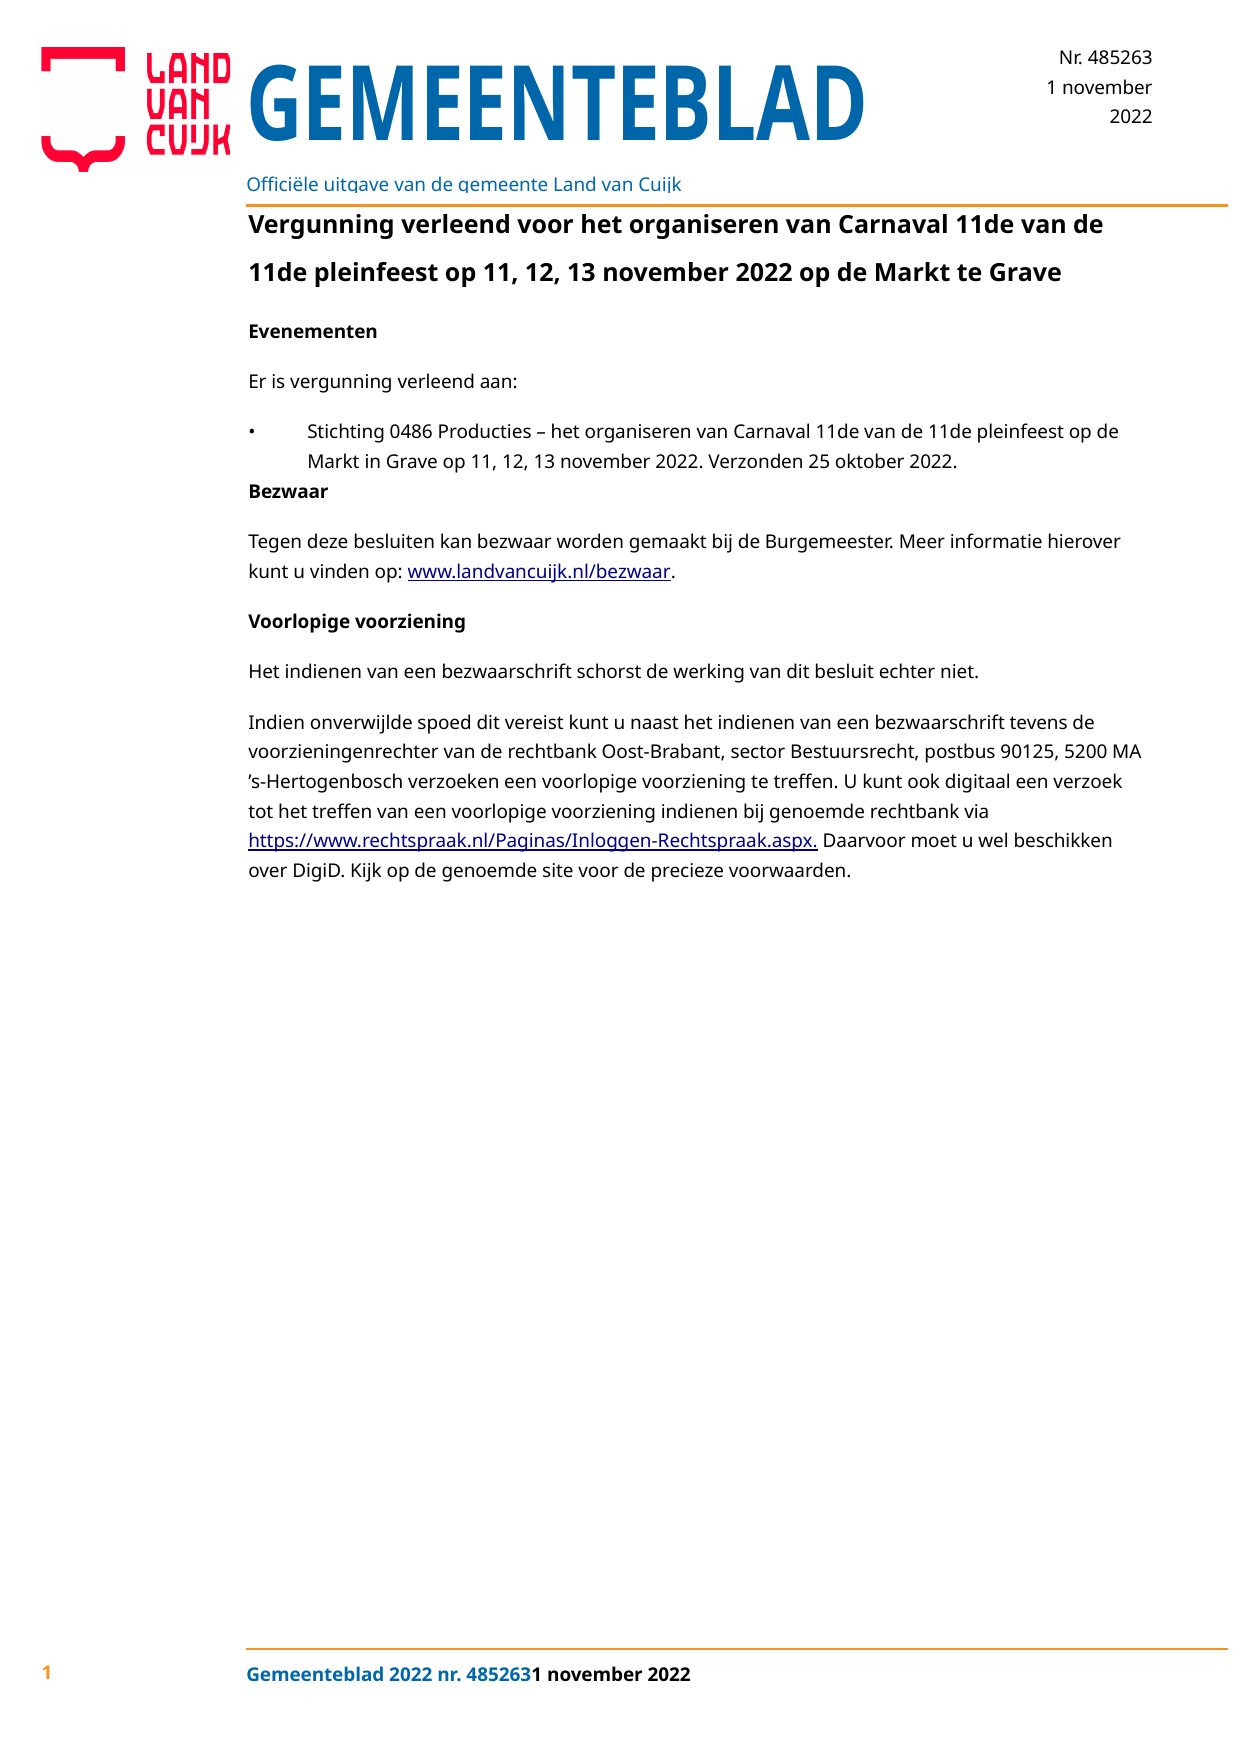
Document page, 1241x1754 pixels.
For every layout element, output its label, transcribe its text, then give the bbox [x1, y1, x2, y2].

text Voorlopige voorziening [248, 608, 1152, 634]
text Bezwaar [248, 478, 1152, 504]
text Tegen deze besluiten kan bezwaar worden gemaakt bij de Burgemeester. Meer informatie hierover kunt u vinden op: www.landvancuijk.nl/bezwaar. [248, 528, 1152, 584]
list Stichting 0486 Producties – het organiseren van Carnaval 11de van de 11de pleinfeest op de Markt in Grave op 11, 12, 13 november 2022. Verzonden 25 oktober 2022. [248, 419, 1152, 474]
text Indien onverwijlde spoed dit vereist kunt u naast het indienen van een bezwaarschrift tevens de voorzieningenrechter van de rechtbank Oost-Brabant, sector Bestuursrecht, postbus 90125, 5200 MA ’s-Hertogenbosch verzoeken een voorlopige voorziening te treffen. U kunt ook digitaal een verzoek tot het treffen van een voorlopige voorziening indienen bij genoemde rechtbank via https://www.rechtspraak.nl/Paginas/Inloggen-Rechtspraak.aspx. Daarvoor moet u wel beschikken over DigiD. Kijk op de genoemde site voor de precieze voorwaarden. [248, 709, 1152, 883]
text Er is vergunning verleend aan: [248, 368, 1152, 394]
text Vergunning verleend voor het organiseren van Carnaval 11de van de 11de pleinfeest op 11, 12, 13 november 2022 op de Markt te Grave [248, 207, 1152, 288]
text Evenementen [248, 318, 1152, 344]
text Het indienen van een bezwaarschrift schorst de werking van dit besluit echter niet. [248, 659, 1152, 684]
picture [41, 47, 231, 172]
